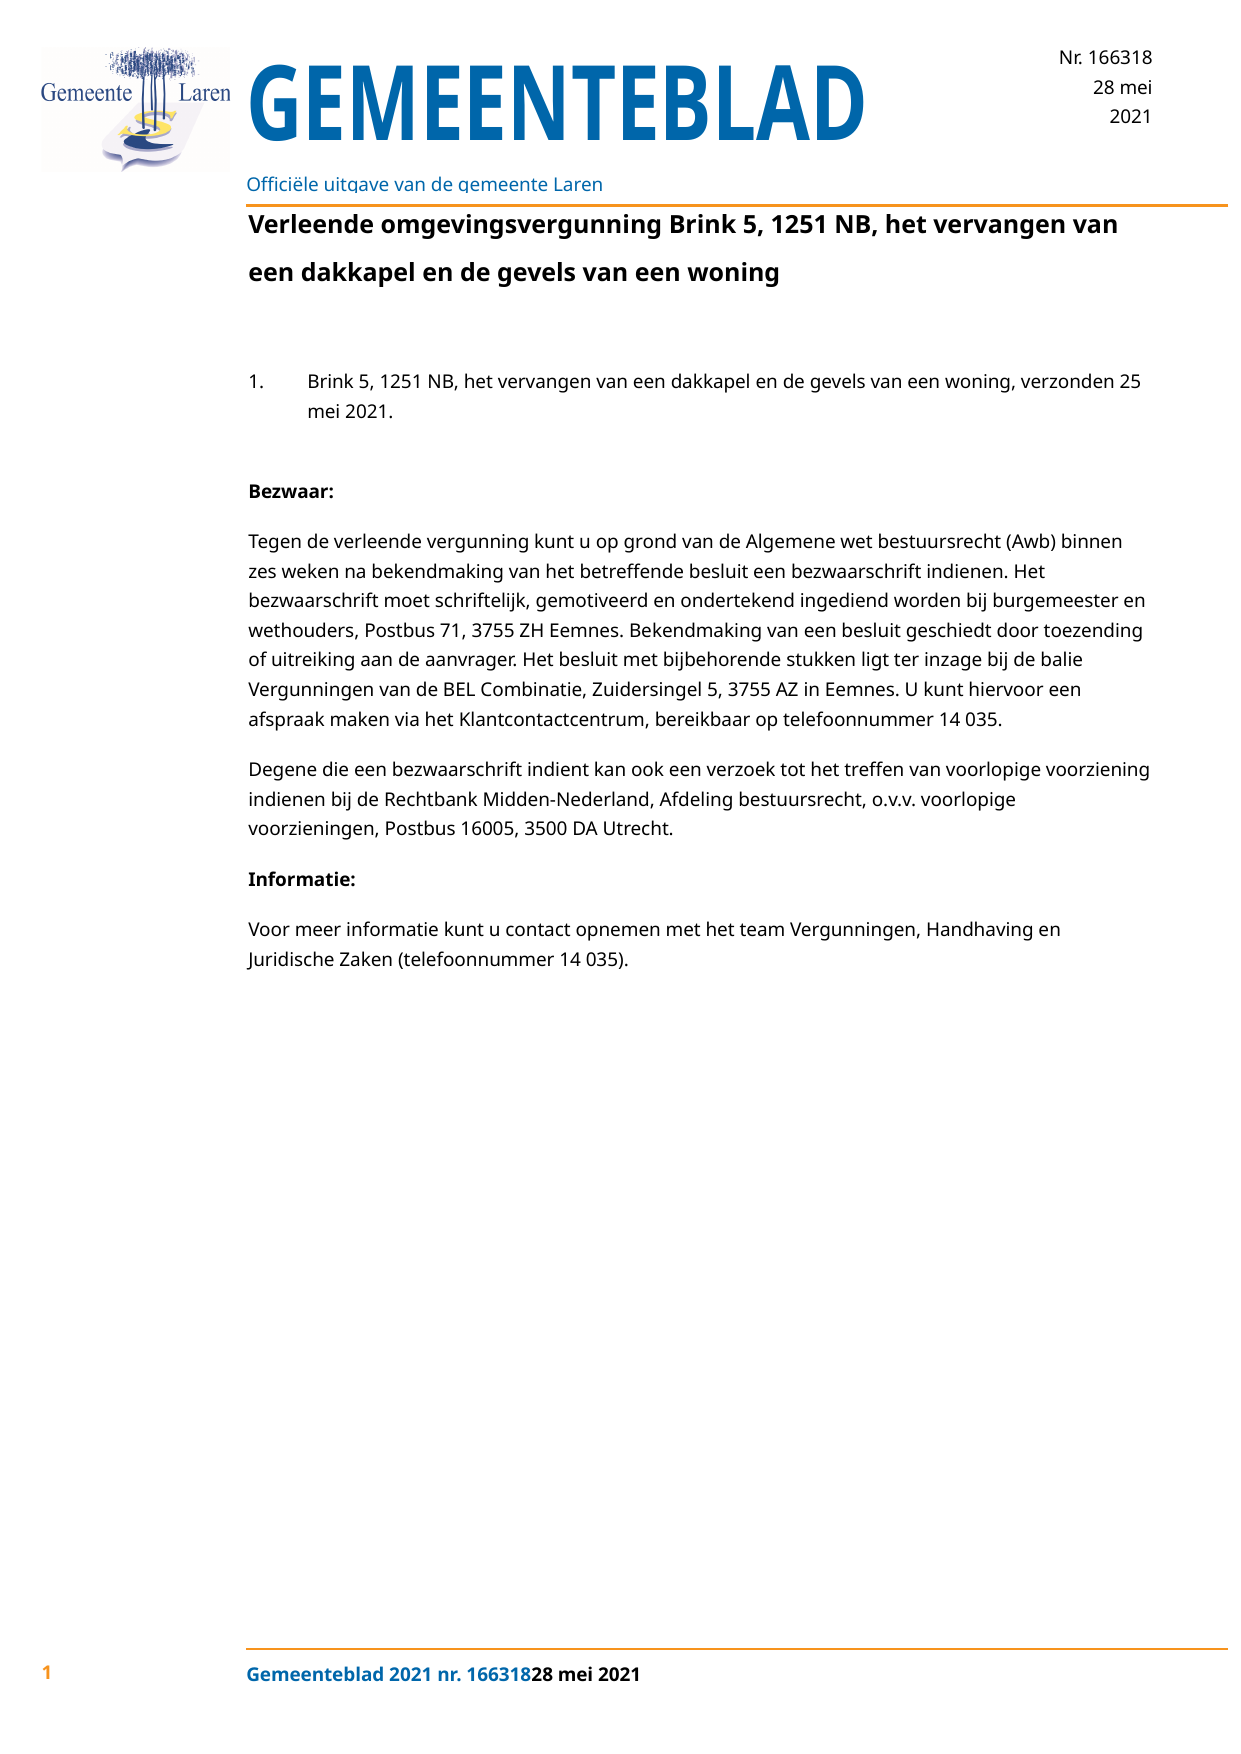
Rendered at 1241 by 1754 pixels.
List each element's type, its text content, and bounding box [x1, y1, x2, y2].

text Informatie: [248, 866, 1152, 892]
text Bezwaar: [248, 478, 1152, 504]
text Tegen de verleende vergunning kunt u op grond van de Algemene wet bestuursrecht (Awb) binnen zes weken na bekendmaking van het betreffende besluit een bezwaarschrift indienen. Het bezwaarschrift moet schriftelijk, gemotiveerd en ondertekend ingediend worden bij burgemeester en wethouders, Postbus 71, 3755 ZH Eemnes. Bekendmaking van een besluit geschiedt door toezending of uitreiking aan de aanvrager. Het besluit met bijbehorende stukken ligt ter inzage bij de balie Vergunningen van de BEL Combinatie, Zuidersingel 5, 3755 AZ in Eemnes. U kunt hiervoor een afspraak maken via het Klantcontactcentrum, bereikbaar op telefoonnummer 14 035. [248, 528, 1152, 732]
picture [41, 47, 231, 172]
text Voor meer informatie kunt u contact opnemen met het team Vergunningen, Handhaving en Juridische Zaken (telefoonnummer 14 035). [248, 916, 1152, 972]
text Degene die een bezwaarschrift indient kan ook een verzoek tot het treffen van voorlopige voorziening indienen bij de Rechtbank Midden-Nederland, Afdeling bestuursrecht, o.v.v. voorlopige voorzieningen, Postbus 16005, 3500 DA Utrecht. [248, 756, 1152, 841]
list Brink 5, 1251 NB, het vervangen van een dakkapel en de gevels van een woning, verzonden 25 mei 2021. [248, 368, 1152, 424]
text Verleende omgevingsvergunning Brink 5, 1251 NB, het vervangen van een dakkapel en de gevels van een woning [248, 207, 1152, 288]
